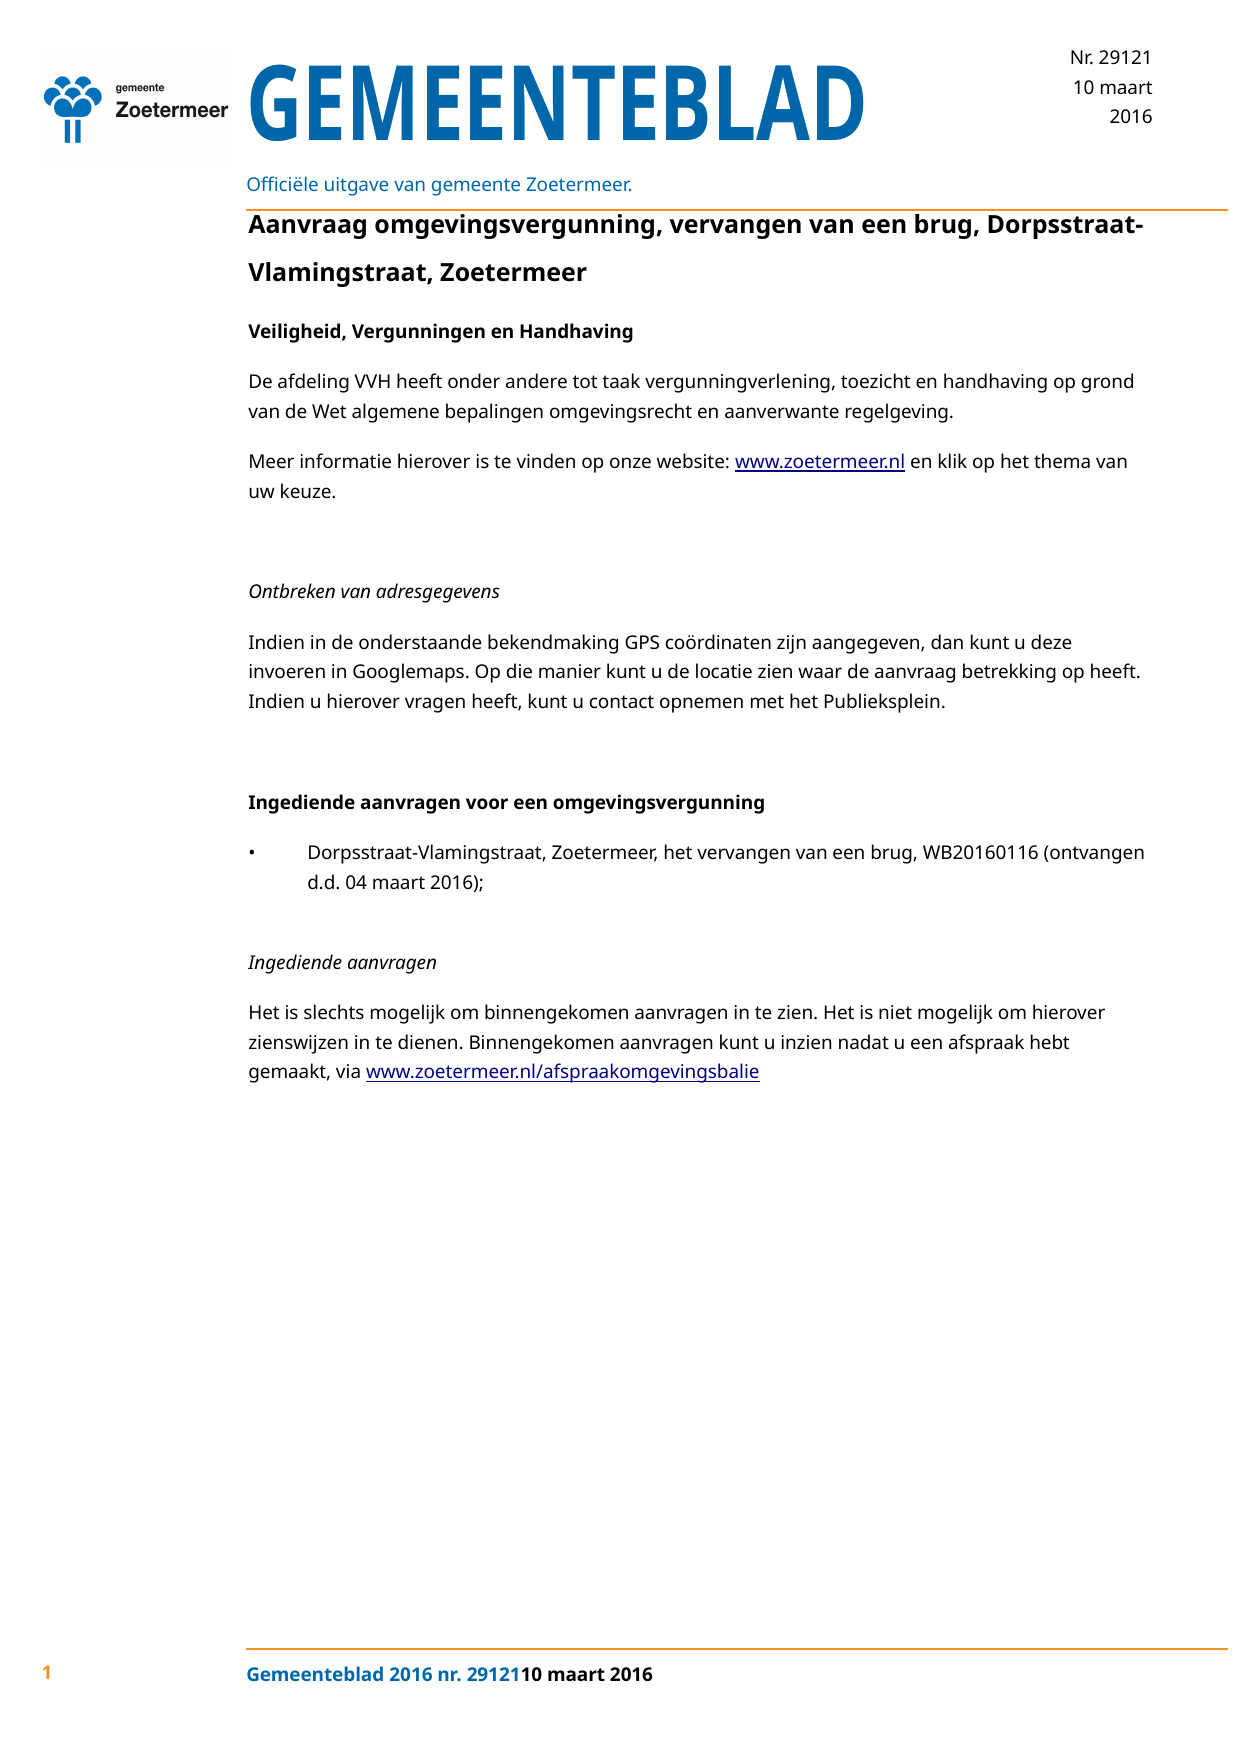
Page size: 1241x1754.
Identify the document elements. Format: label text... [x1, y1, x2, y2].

text Veiligheid, Vergunningen en Handhaving [248, 318, 1152, 344]
picture [41, 47, 231, 172]
text Aanvraag omgevingsvergunning, vervangen van een brug, Dorpsstraat-Vlamingstraat, Zoetermeer [248, 211, 1152, 288]
text Indien in de onderstaande bekendmaking GPS coördinaten zijn aangegeven, dan kunt u deze invoeren in Googlemaps. Op die manier kunt u de locatie zien waar de aanvraag betrekking op heeft. Indien u hierover vragen heeft, kunt u contact opnemen met het Publieksplein. [248, 629, 1152, 714]
text De afdeling VVH heeft onder andere tot taak vergunningverlening, toezicht en handhaving op grond van de Wet algemene bepalingen omgevingsrecht en aanverwante regelgeving. [248, 368, 1152, 424]
text Het is slechts mogelijk om binnengekomen aanvragen in te zien. Het is niet mogelijk om hierover zienswijzen in te dienen. Binnengekomen aanvragen kunt u inzien nadat u een afspraak hebt gemaakt, via www.zoetermeer.nl/afspraakomgevingsbalie [248, 999, 1152, 1084]
text Ingediende aanvragen voor een omgevingsvergunning [248, 789, 1152, 815]
text Ingediende aanvragen [248, 949, 1152, 975]
list Dorpsstraat-Vlamingstraat, Zoetermeer, het vervangen van een brug, WB20160116 (ontvangen d.d. 04 maart 2016); [248, 839, 1152, 895]
text Ontbreken van adresgegevens [248, 579, 1152, 604]
text Meer informatie hierover is te vinden op onze website: www.zoetermeer.nl en klik op het thema van uw keuze. [248, 448, 1152, 504]
